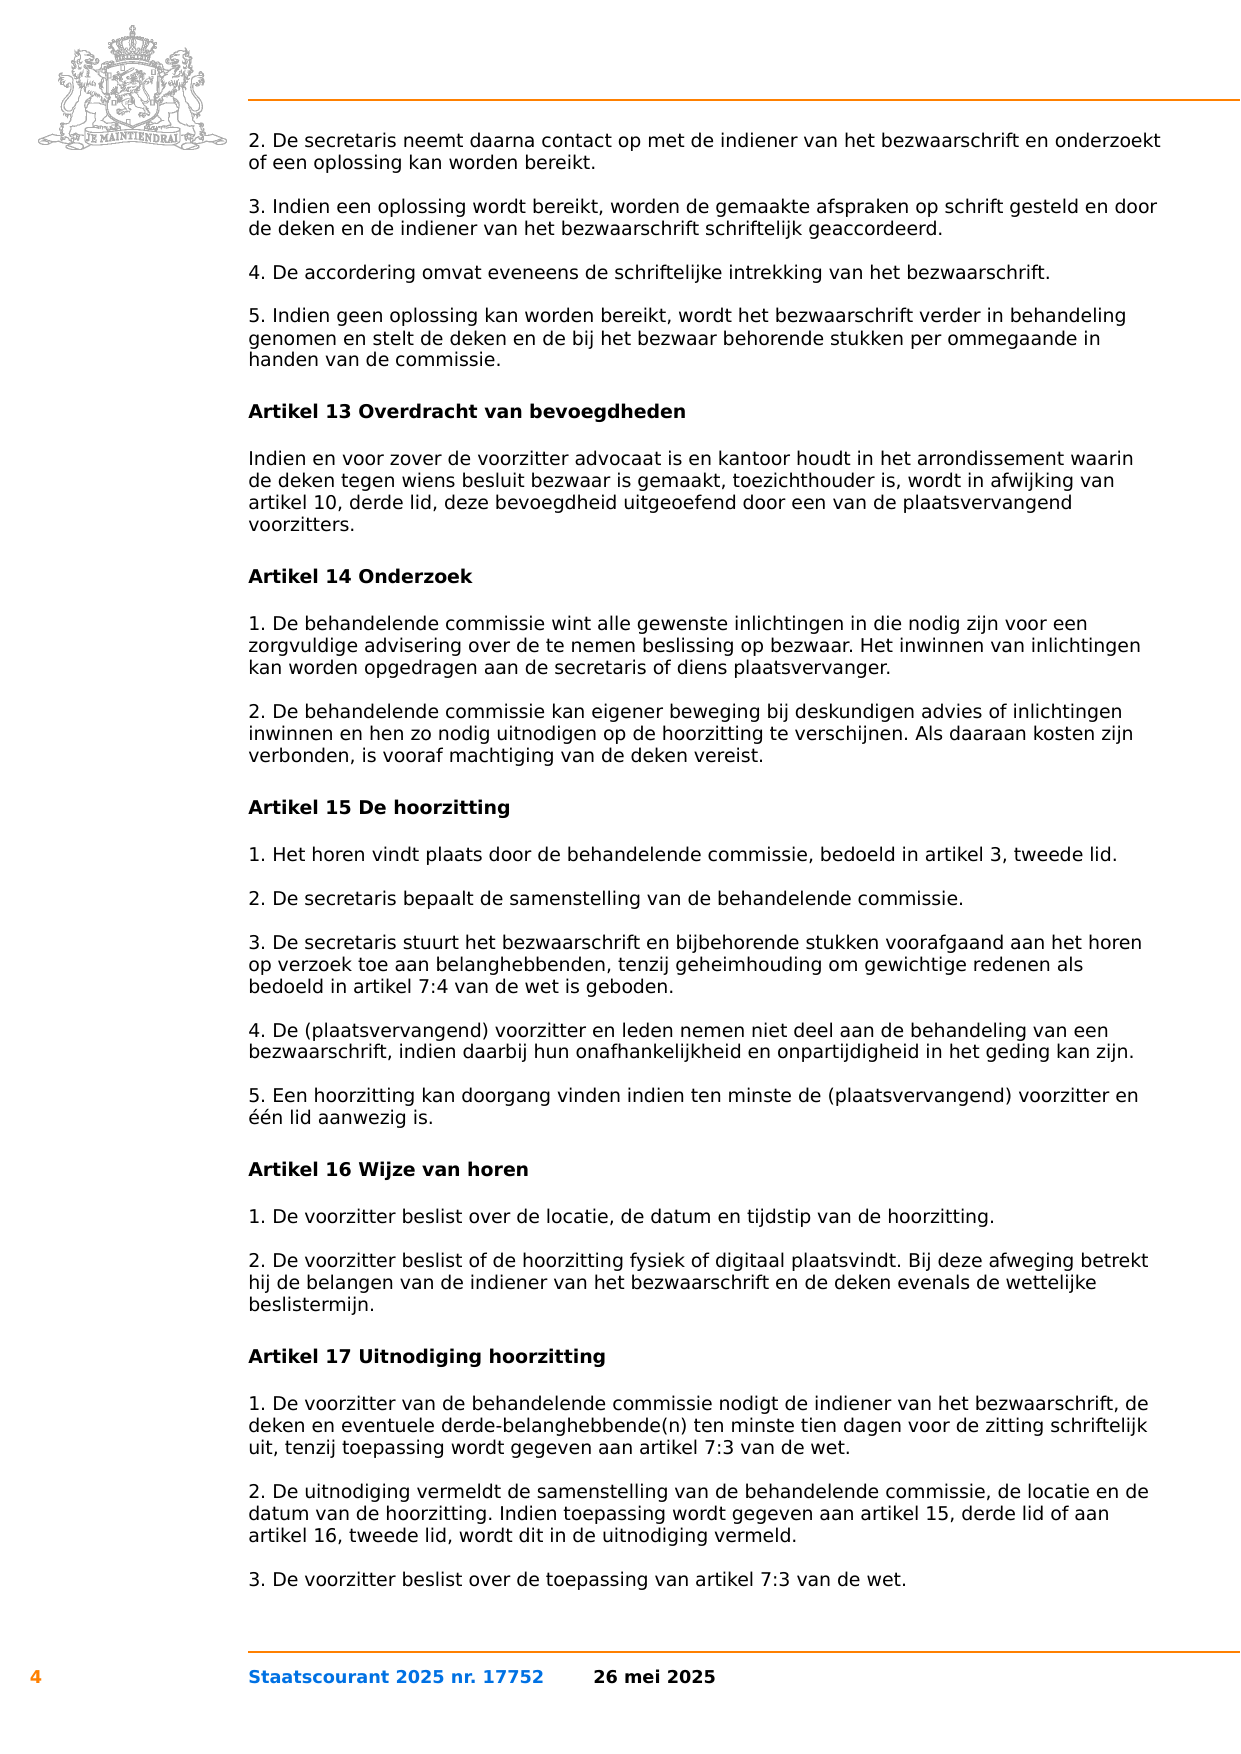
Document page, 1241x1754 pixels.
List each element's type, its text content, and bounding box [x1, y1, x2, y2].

subtitle Artikel 15 De hoorzitting [248, 797, 1163, 819]
text 1. De behandelende commissie wint alle gewenste inlichtingen in die nodig zijn voor een zorgvuldige advisering over de te nemen beslissing op bezwaar. Het inwinnen van inlichtingen kan worden opgedragen aan de secretaris of diens plaatsvervanger. [248, 613, 1163, 679]
subtitle Artikel 13 Overdracht van bevoegdheden [248, 401, 1163, 423]
text 2. De voorzitter beslist of de hoorzitting fysiek of digitaal plaatsvindt. Bij deze afweging betrekt hij de belangen van de indiener van het bezwaarschrift en de deken evenals de wettelijke beslistermijn. [248, 1250, 1163, 1316]
text Indien en voor zover de voorzitter advocaat is en kantoor houdt in het arrondissement waarin de deken tegen wiens besluit bezwaar is gemaakt, toezichthouder is, wordt in afwijking van artikel 10, derde lid, deze bevoegdheid uitgeoefend door een van de plaatsvervangend voorzitters. [248, 448, 1163, 536]
text 4. De (plaatsvervangend) voorzitter en leden nemen niet deel aan de behandeling van een bezwaarschrift, indien daarbij hun onafhankelijkheid en onpartijdigheid in het geding kan zijn. [248, 1019, 1163, 1063]
text 5. Een hoorzitting kan doorgang vinden indien ten minste de (plaatsvervangend) voorzitter en één lid aanwezig is. [248, 1085, 1163, 1129]
text 4. De accordering omvat eveneens de schriftelijke intrekking van het bezwaarschrift. [248, 262, 1163, 283]
text 1. De voorzitter beslist over de locatie, de datum en tijdstip van de hoorzitting. [248, 1206, 1163, 1228]
subtitle Artikel 14 Onderzoek [248, 566, 1163, 588]
text 5. Indien geen oplossing kan worden bereikt, wordt het bezwaarschrift verder in behandeling genomen en stelt de deken en de bij het bezwaar behorende stukken per ommegaande in handen van de commissie. [248, 305, 1163, 371]
text 3. Indien een oplossing wordt bereikt, worden de gemaakte afspraken op schrift gesteld en door de deken en de indiener van het bezwaarschrift schriftelijk geaccordeerd. [248, 196, 1163, 240]
subtitle Artikel 16 Wijze van horen [248, 1159, 1163, 1181]
text 1. De voorzitter van de behandelende commissie nodigt de indiener van het bezwaarschrift, de deken en eventuele derde-belanghebbende(n) ten minste tien dagen voor de zitting schriftelijk uit, tenzij toepassing wordt gegeven aan artikel 7:3 van de wet. [248, 1393, 1163, 1459]
text 2. De secretaris neemt daarna contact op met de indiener van het bezwaarschrift en onderzoekt of een oplossing kan worden bereikt. [248, 130, 1163, 174]
text 2. De uitnodiging vermeldt de samenstelling van de behandelende commissie, de locatie en de datum van de hoorzitting. Indien toepassing wordt gegeven aan artikel 15, derde lid of aan artikel 16, tweede lid, wordt dit in de uitnodiging vermeld. [248, 1481, 1163, 1547]
text 1. Het horen vindt plaats door de behandelende commissie, bedoeld in artikel 3, tweede lid. [248, 844, 1163, 866]
text 3. De voorzitter beslist over de toepassing van artikel 7:3 van de wet. [248, 1569, 1163, 1591]
picture [38, 25, 227, 150]
text 2. De secretaris bepaalt de samenstelling van de behandelende commissie. [248, 888, 1163, 910]
text 3. De secretaris stuurt het bezwaarschrift en bijbehorende stukken voorafgaand aan het horen op verzoek toe aan belanghebbenden, tenzij geheimhouding om gewichtige redenen als bedoeld in artikel 7:4 van de wet is geboden. [248, 932, 1163, 998]
subtitle Artikel 17 Uitnodiging hoorzitting [248, 1346, 1163, 1368]
text 2. De behandelende commissie kan eigener beweging bij deskundigen advies of inlichtingen inwinnen en hen zo nodig uitnodigen op de hoorzitting te verschijnen. Als daaraan kosten zijn verbonden, is vooraf machtiging van de deken vereist. [248, 701, 1163, 767]
